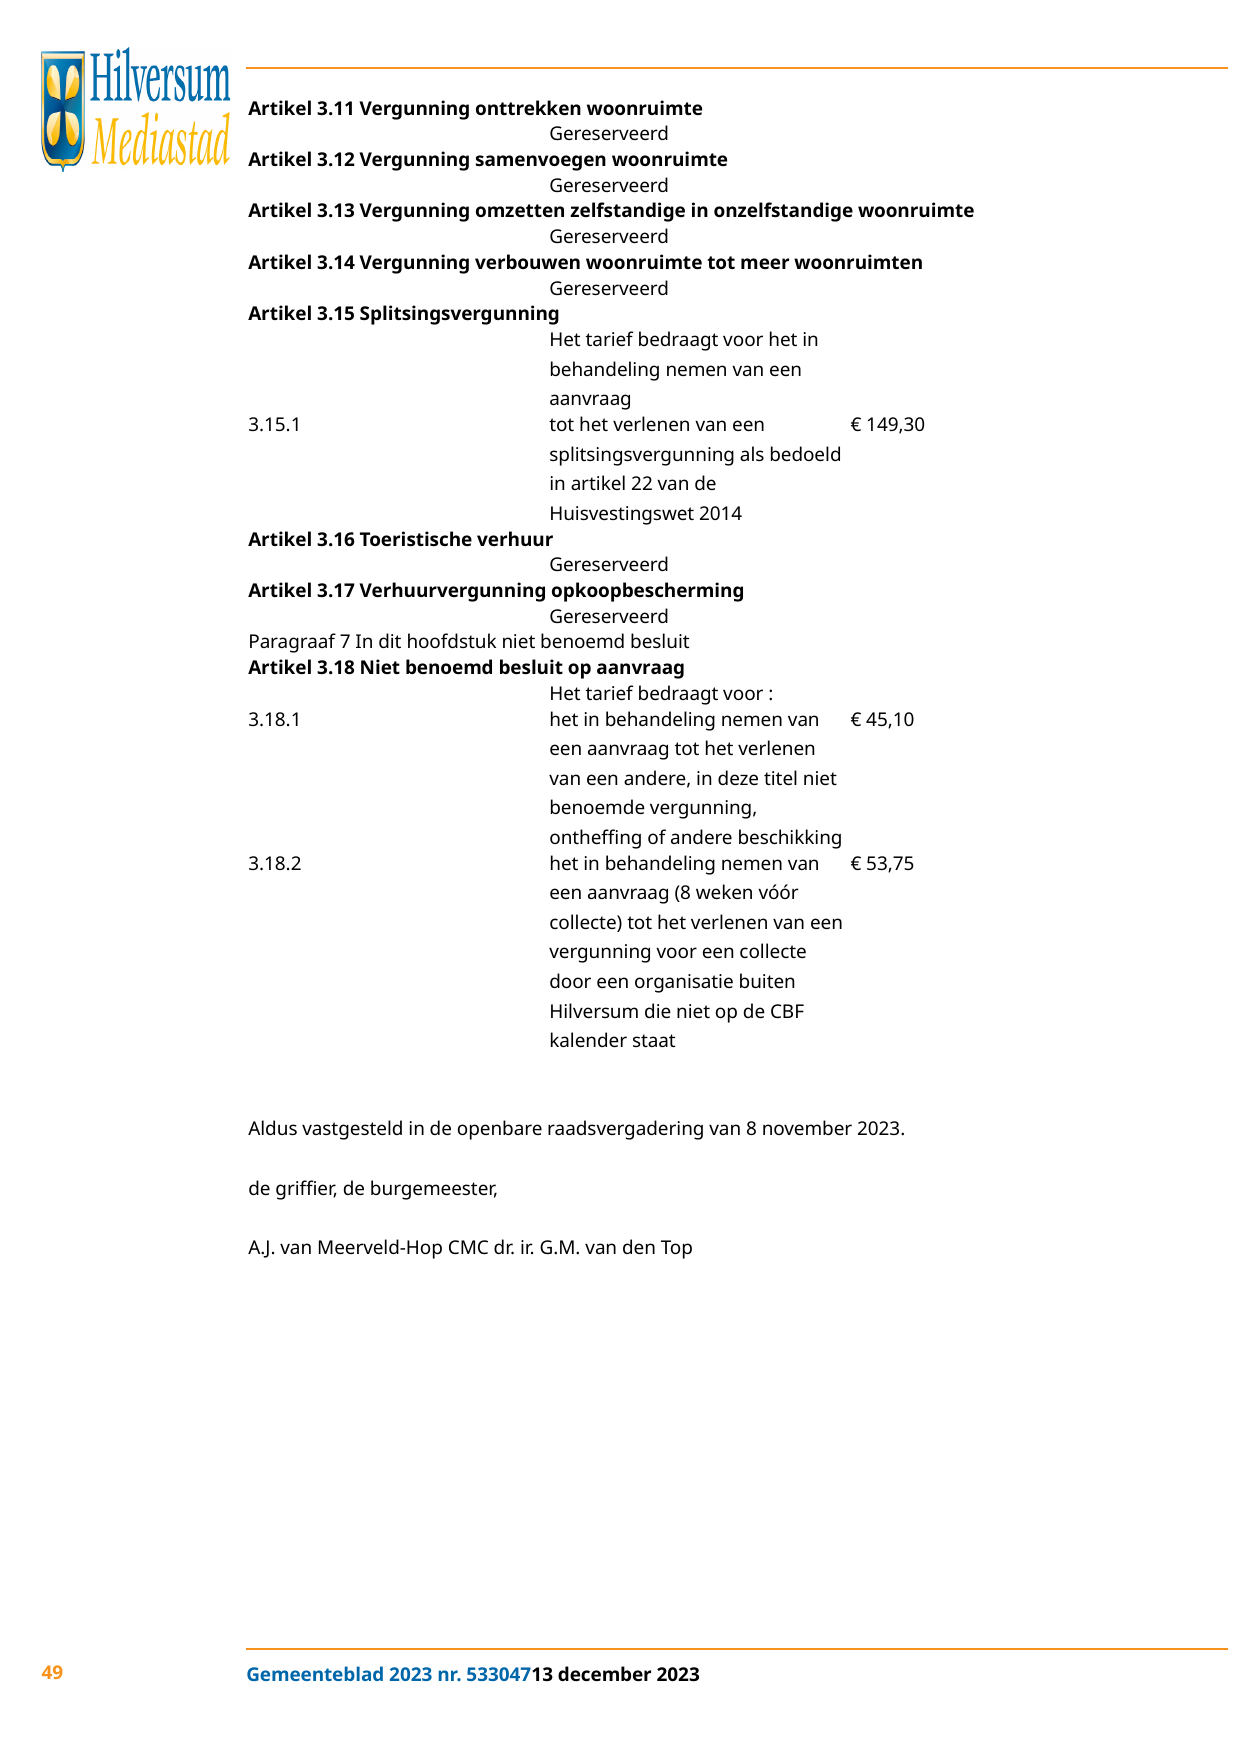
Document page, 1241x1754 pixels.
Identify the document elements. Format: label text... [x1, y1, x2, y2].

table_cell [850, 326, 1152, 411]
table_cell [248, 172, 549, 198]
text Aldus vastgesteld in de openbare raadsvergadering van 8 november 2023. [248, 1116, 1152, 1141]
table_cell [850, 121, 1152, 146]
table_cell [850, 551, 1152, 577]
table_cell Gereserveerd [549, 121, 850, 146]
table_cell Het tarief bedraagt voor het in behandeling nemen van een aanvraag [549, 326, 850, 411]
table_cell Paragraaf 7 In dit hoofdstuk niet benoemd besluit [248, 629, 1152, 654]
table_cell [248, 326, 549, 411]
table_cell € 45,10 [850, 706, 1152, 850]
table_cell Artikel 3.17 Verhuurvergunning opkoopbescherming [248, 577, 1152, 603]
table_cell [248, 680, 549, 706]
table_cell [850, 224, 1152, 249]
table_cell 3.15.1 [248, 411, 549, 526]
table_cell [248, 275, 549, 301]
table_cell Artikel 3.13 Vergunning omzetten zelfstandige in onzelfstandige woonruimte [248, 198, 1152, 223]
table_cell Gereserveerd [549, 551, 850, 577]
text de griffier, de burgemeester, [248, 1175, 1152, 1200]
table_cell [850, 172, 1152, 198]
table_cell [248, 224, 549, 249]
table_cell [248, 551, 549, 577]
table_cell Het tarief bedraagt voor : [549, 680, 850, 706]
table_cell tot het verlenen van een splitsingsvergunning als bedoeld in artikel 22 van de Huisvestingswet 2014 [549, 411, 850, 526]
table_cell [850, 275, 1152, 301]
table_cell [850, 680, 1152, 706]
table_cell € 53,75 [850, 850, 1152, 1053]
table_cell Artikel 3.15 Splitsingsvergunning [248, 301, 1152, 326]
table_cell Gereserveerd [549, 224, 850, 249]
table_cell [850, 603, 1152, 629]
table_cell [248, 603, 549, 629]
table_cell Gereserveerd [549, 603, 850, 629]
picture [41, 47, 231, 172]
table_cell 3.18.1 [248, 706, 549, 850]
table_cell 3.18.2 [248, 850, 549, 1053]
table_cell Gereserveerd [549, 172, 850, 198]
table_cell Artikel 3.16 Toeristische verhuur [248, 526, 1152, 551]
table_cell Gereserveerd [549, 275, 850, 301]
table_cell € 149,30 [850, 411, 1152, 526]
table_cell Artikel 3.12 Vergunning samenvoegen woonruimte [248, 146, 1152, 172]
table_cell het in behandeling nemen van een aanvraag (8 weken vóór collecte) tot het verlenen van een vergunning voor een collecte door een organisatie buiten Hilversum die niet op de CBF kalender staat [549, 850, 850, 1053]
text A.J. van Meerveld-Hop CMC dr. ir. G.M. van den Top [248, 1234, 1152, 1259]
table_cell Artikel 3.11 Vergunning onttrekken woonruimte [248, 95, 1152, 121]
table_cell Artikel 3.14 Vergunning verbouwen woonruimte tot meer woonruimten [248, 249, 1152, 275]
table_cell het in behandeling nemen van een aanvraag tot het verlenen van een andere, in deze titel niet benoemde vergunning, ontheffing of andere beschikking [549, 706, 850, 850]
table_cell [248, 121, 549, 146]
table_cell Artikel 3.18 Niet benoemd besluit op aanvraag [248, 654, 1152, 680]
